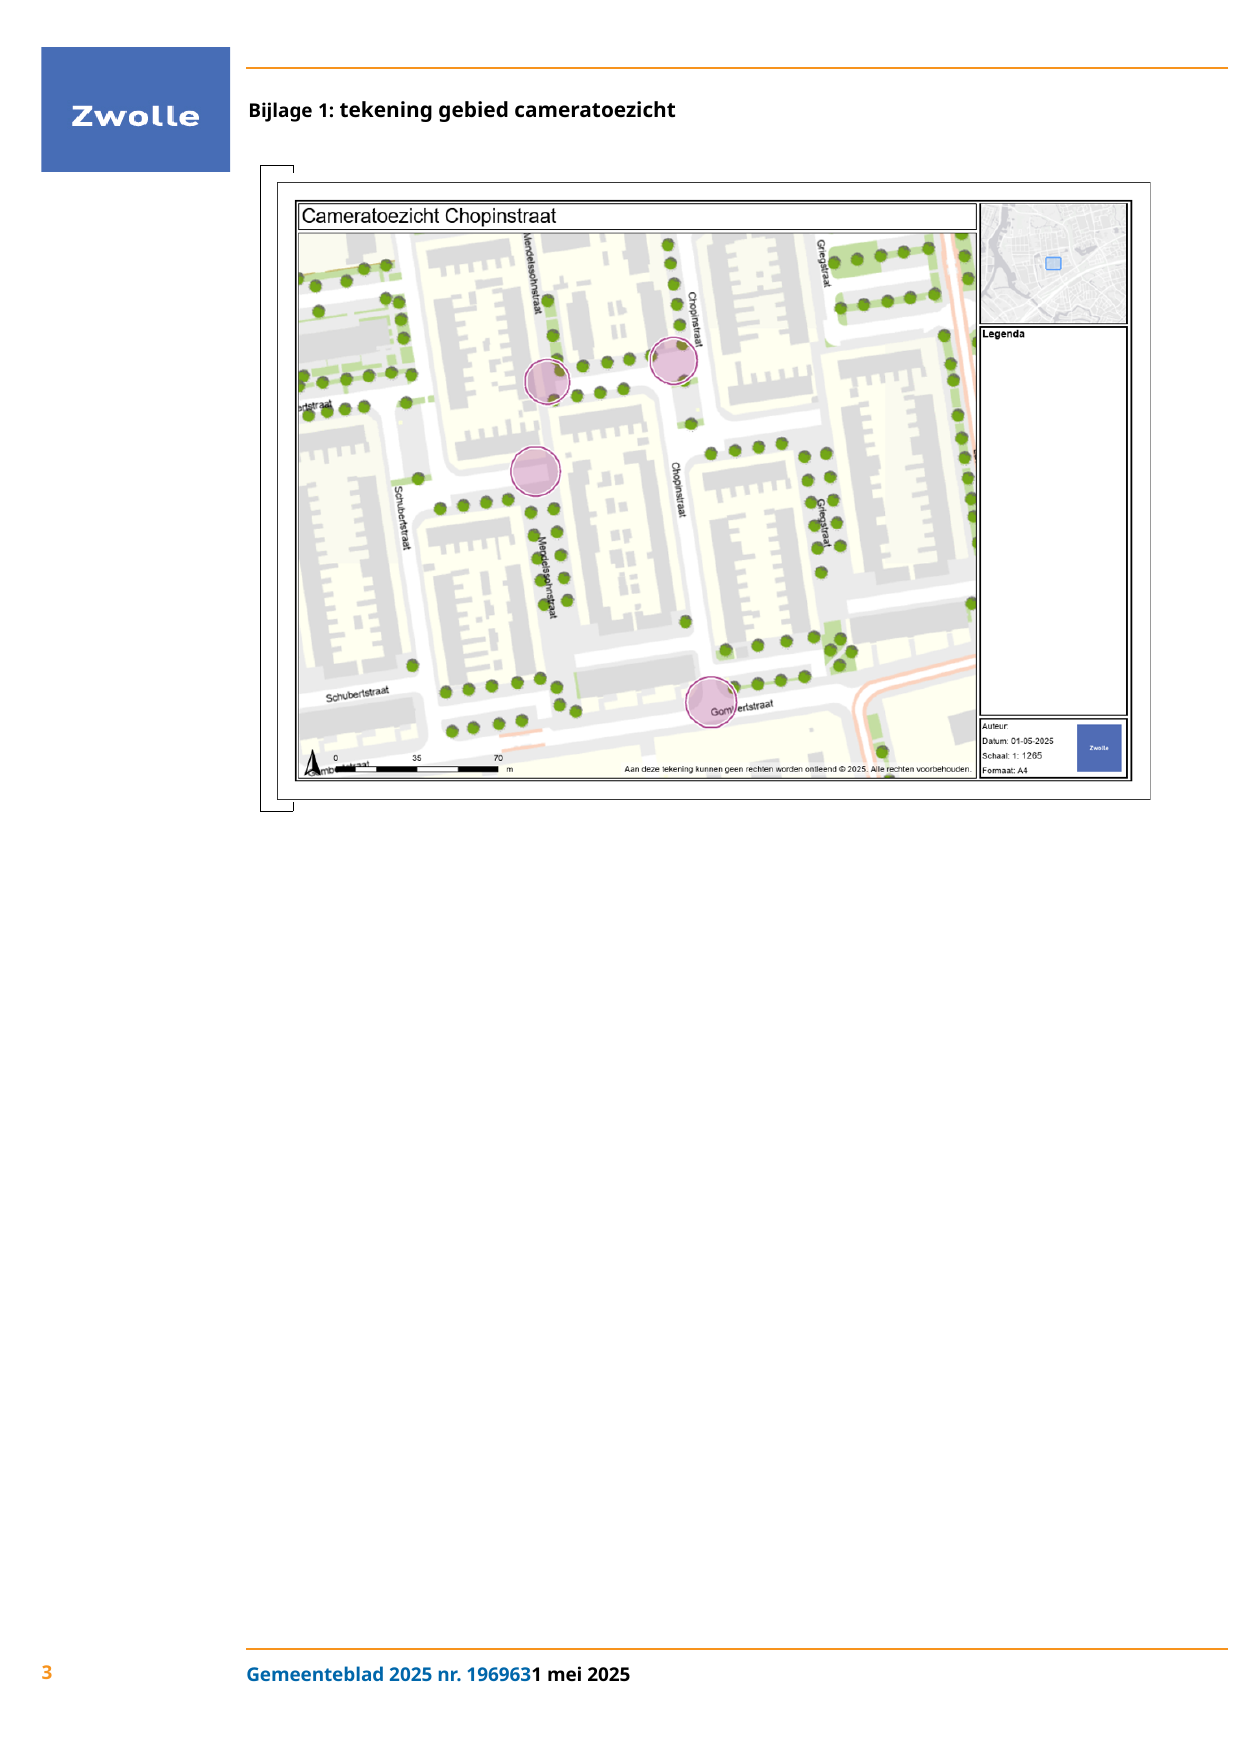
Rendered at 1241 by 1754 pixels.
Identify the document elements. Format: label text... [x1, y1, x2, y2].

picture [41, 47, 231, 172]
picture [268, 173, 1155, 802]
text Bijlage 1: tekening gebied cameratoezicht [248, 95, 1152, 123]
